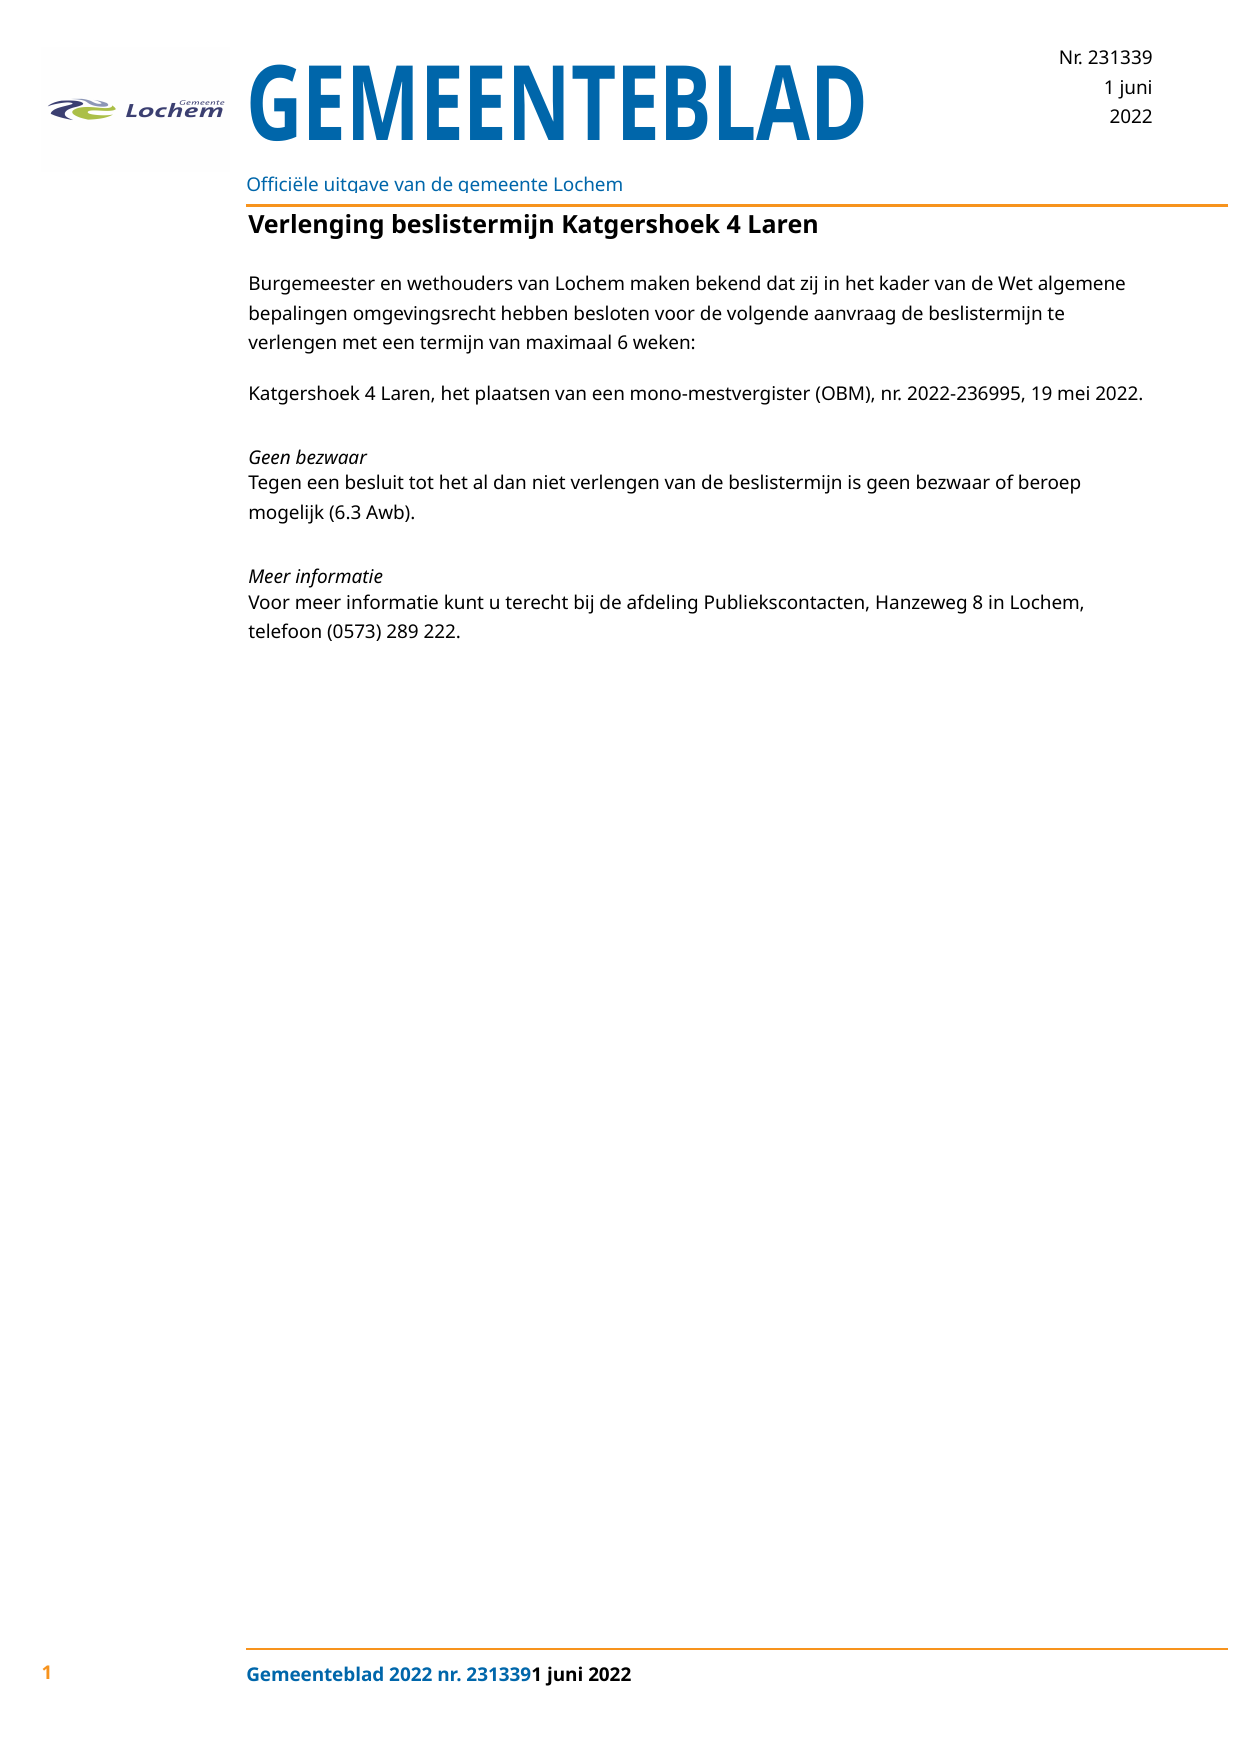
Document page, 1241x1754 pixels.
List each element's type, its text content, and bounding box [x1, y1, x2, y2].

text Tegen een besluit tot het al dan niet verlengen van de beslistermijn is geen bezwaar of beroep mogelijk (6.3 Awb). [248, 469, 1152, 525]
picture [41, 47, 231, 172]
text Katgershoek 4 Laren, het plaatsen van een mono-mestvergister (OBM), nr. 2022-236995, 19 mei 2022. [248, 380, 1152, 406]
text Voor meer informatie kunt u terecht bij de afdeling Publiekscontacten, Hanzeweg 8 in Lochem, telefoon (0573) 289 222. [248, 589, 1152, 644]
text Verlenging beslistermijn Katgershoek 4 Laren [248, 207, 1152, 241]
text Burgemeester en wethouders van Lochem maken bekend dat zij in het kader van de Wet algemene bepalingen omgevingsrecht hebben besloten voor de volgende aanvraag de beslistermijn te verlengen met een termijn van maximaal 6 weken: [248, 270, 1152, 355]
text Meer informatie [248, 563, 1152, 589]
text Geen bezwaar [248, 444, 1152, 469]
